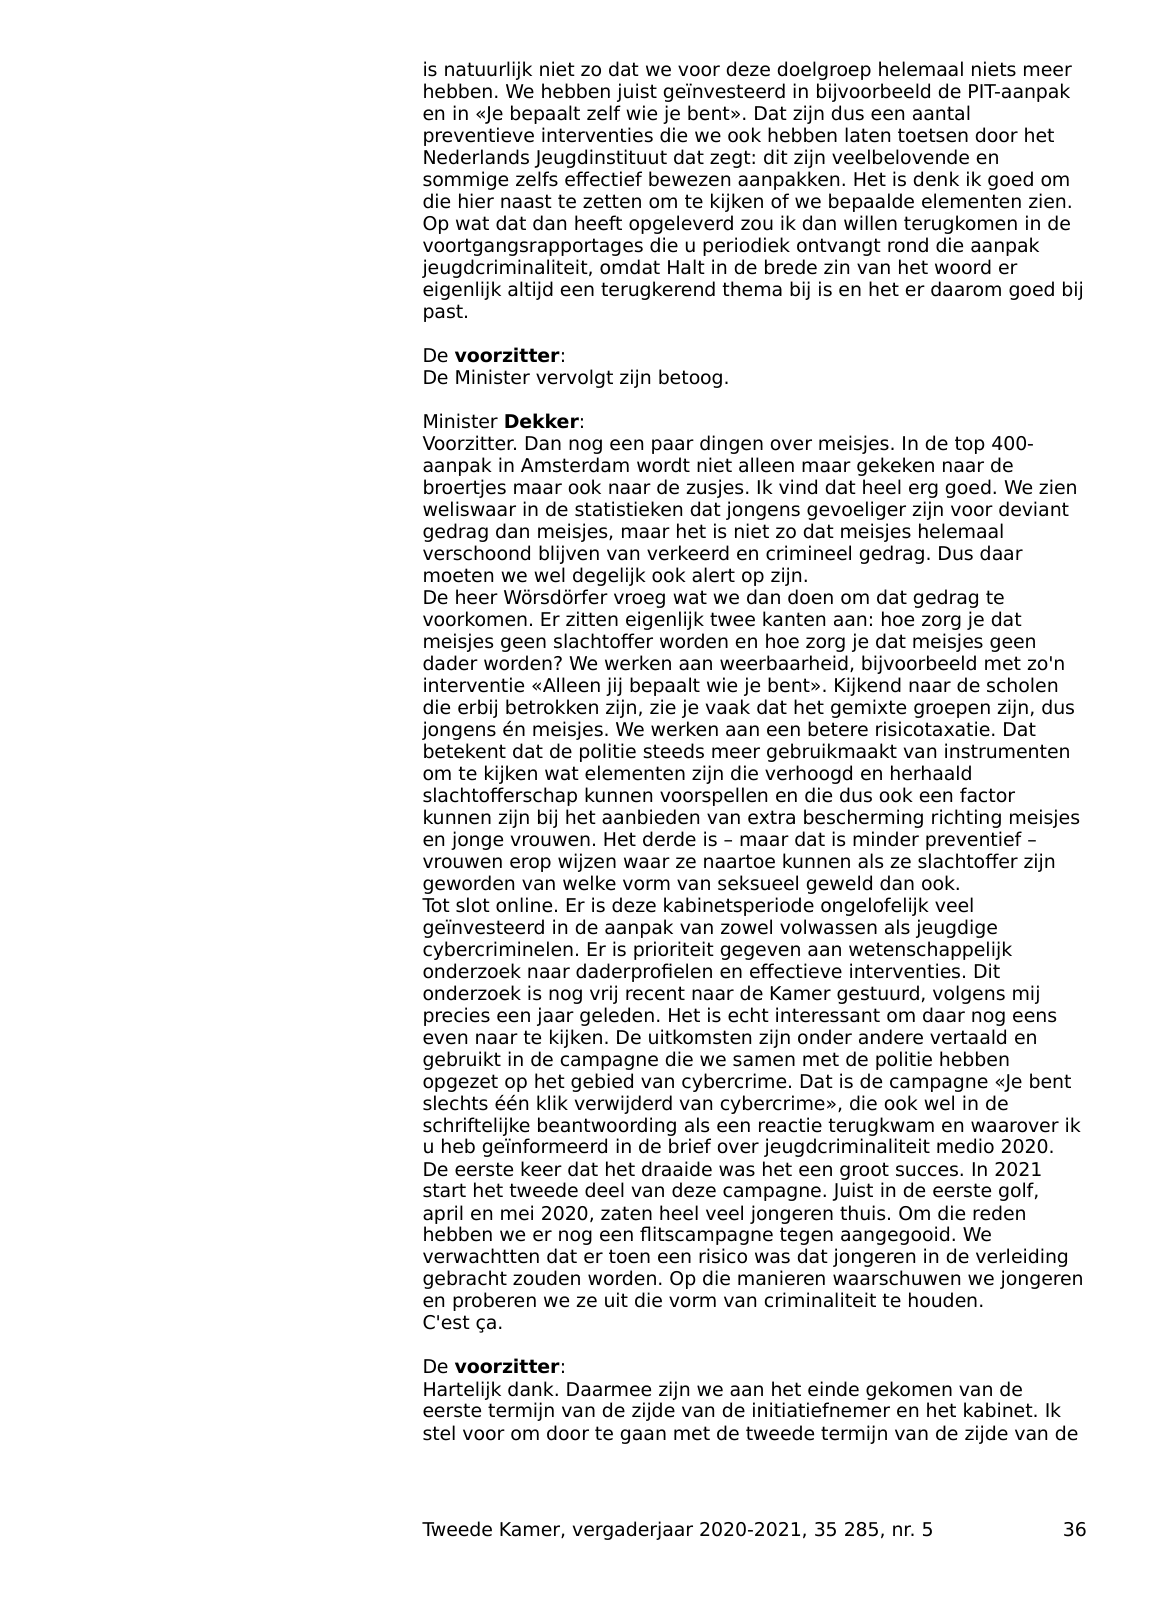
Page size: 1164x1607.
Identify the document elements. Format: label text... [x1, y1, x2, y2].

text Voorzitter. Dan nog een paar dingen over meisjes. In de top 400-aanpak in Amsterdam wordt niet alleen maar gekeken naar de broertjes maar ook naar de zusjes. Ik vind dat heel erg goed. We zien weliswaar in de statistieken dat jongens gevoeliger zijn voor deviant gedrag dan meisjes, maar het is niet zo dat meisjes helemaal verschoond blijven van verkeerd en crimineel gedrag. Dus daar moeten we wel degelijk ook alert op zijn. [422, 433, 1087, 587]
text De heer Wörsdörfer vroeg wat we dan doen om dat gedrag te voorkomen. Er zitten eigenlijk twee kanten aan: hoe zorg je dat meisjes geen slachtoffer worden en hoe zorg je dat meisjes geen dader worden? We werken aan weerbaarheid, bijvoorbeeld met zo'n interventie «Alleen jij bepaalt wie je bent». Kijkend naar de scholen die erbij betrokken zijn, zie je vaak dat het gemixte groepen zijn, dus jongens én meisjes. We werken aan een betere risicotaxatie. Dat betekent dat de politie steeds meer gebruikmaakt van instrumenten om te kijken wat elementen zijn die verhoogd en herhaald slachtofferschap kunnen voorspellen en die dus ook een factor kunnen zijn bij het aanbieden van extra bescherming richting meisjes en jonge vrouwen. Het derde is – maar dat is minder preventief – vrouwen erop wijzen waar ze naartoe kunnen als ze slachtoffer zijn geworden van welke vorm van seksueel geweld dan ook. [422, 587, 1087, 895]
text is natuurlijk niet zo dat we voor deze doelgroep helemaal niets meer hebben. We hebben juist geïnvesteerd in bijvoorbeeld de PIT-aanpak en in «Je bepaalt zelf wie je bent». Dat zijn dus een aantal preventieve interventies die we ook hebben laten toetsen door het Nederlands Jeugdinstituut dat zegt: dit zijn veelbelovende en sommige zelfs effectief bewezen aanpakken. Het is denk ik goed om die hier naast te zetten om te kijken of we bepaalde elementen zien. Op wat dat dan heeft opgeleverd zou ik dan willen terugkomen in de voortgangsrapportages die u periodiek ontvangt rond die aanpak jeugdcriminaliteit, omdat Halt in de brede zin van het woord er eigenlijk altijd een terugkerend thema bij is en het er daarom goed bij past. [422, 59, 1087, 323]
text Tot slot online. Er is deze kabinetsperiode ongelofelijk veel geïnvesteerd in de aanpak van zowel volwassen als jeugdige cybercriminelen. Er is prioriteit gegeven aan wetenschappelijk onderzoek naar daderprofielen en effectieve interventies. Dit onderzoek is nog vrij recent naar de Kamer gestuurd, volgens mij precies een jaar geleden. Het is echt interessant om daar nog eens even naar te kijken. De uitkomsten zijn onder andere vertaald en gebruikt in de campagne die we samen met de politie hebben opgezet op het gebied van cybercrime. Dat is de campagne «Je bent slechts één klik verwijderd van cybercrime», die ook wel in de schriftelijke beantwoording als een reactie terugkwam en waarover ik u heb geïnformeerd in de brief over jeugdcriminaliteit medio 2020. De eerste keer dat het draaide was het een groot succes. In 2021 start het tweede deel van deze campagne. Juist in de eerste golf, april en mei 2020, zaten heel veel jongeren thuis. Om die reden hebben we er nog een flitscampagne tegen aangegooid. We verwachtten dat er toen een risico was dat jongeren in de verleiding gebracht zouden worden. Op die manieren waarschuwen we jongeren en proberen we ze uit die vorm van criminaliteit te houden. [422, 895, 1087, 1312]
text De Minister vervolgt zijn betoog. [422, 367, 1087, 389]
text De voorzitter: [422, 1356, 1087, 1378]
text Minister Dekker: [422, 411, 1087, 433]
text Hartelijk dank. Daarmee zijn we aan het einde gekomen van de eerste termijn van de zijde van de initiatiefnemer en het kabinet. Ik stel voor om door te gaan met de tweede termijn van de zijde van de [422, 1378, 1087, 1444]
text C'est ça. [422, 1312, 1087, 1334]
text De voorzitter: [422, 345, 1087, 367]
